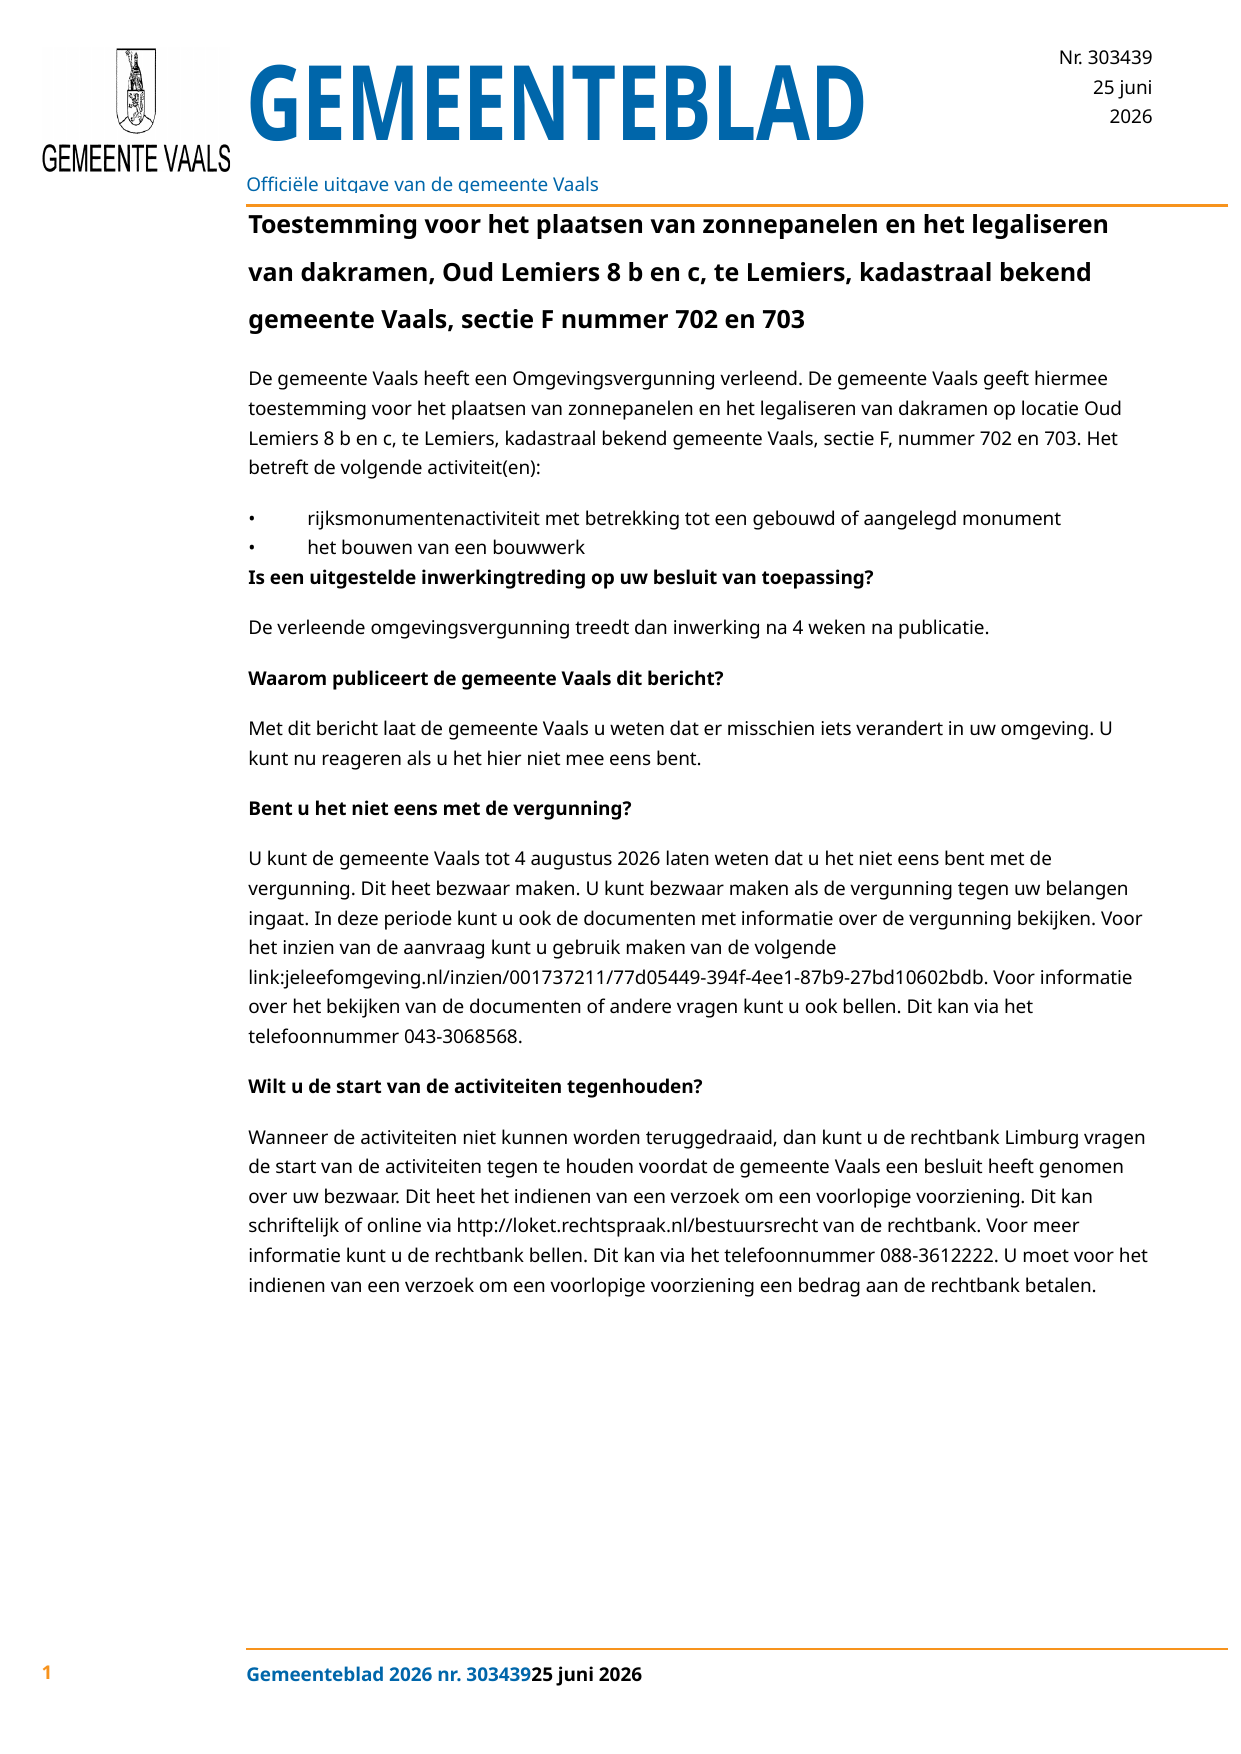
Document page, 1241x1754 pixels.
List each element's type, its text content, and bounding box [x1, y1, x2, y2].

list rijksmonumentenactiviteit met betrekking tot een gebouwd of aangelegd monument [248, 505, 1152, 530]
list het bouwen van een bouwwerk [248, 534, 1152, 560]
text Met dit bericht laat de gemeente Vaals u weten dat er misschien iets verandert in uw omgeving. U kunt nu reageren als u het hier niet mee eens bent. [248, 715, 1152, 770]
picture [41, 47, 231, 172]
text Waarom publiceert de gemeente Vaals dit bericht? [248, 665, 1152, 690]
text U kunt de gemeente Vaals tot 4 augustus 2026 laten weten dat u het niet eens bent met de vergunning. Dit heet bezwaar maken. U kunt bezwaar maken als de vergunning tegen uw belangen ingaat. In deze periode kunt u ook de documenten met informatie over de vergunning bekijken. Voor het inzien van de aanvraag kunt u gebruik maken van de volgende link:jeleefomgeving.nl/inzien/001737211/77d05449-394f-4ee1-87b9-27bd10602bdb. Voor informatie over het bekijken van de documenten of andere vragen kunt u ook bellen. Dit kan via het telefoonnummer 043-3068568. [248, 846, 1152, 1049]
text Bent u het niet eens met de vergunning? [248, 795, 1152, 821]
text Toestemming voor het plaatsen van zonnepanelen en het legaliseren van dakramen, Oud Lemiers 8 b en c, te Lemiers, kadastraal bekend gemeente Vaals, sectie F nummer 702 en 703 [248, 207, 1152, 336]
text Wanneer de activiteiten niet kunnen worden teruggedraaid, dan kunt u de rechtbank Limburg vragen de start van de activiteiten tegen te houden voordat de gemeente Vaals een besluit heeft genomen over uw bezwaar. Dit heet het indienen van een verzoek om een voorlopige voorziening. Dit kan schriftelijk of online via http://loket.rechtspraak.nl/bestuursrecht van de rechtbank. Voor meer informatie kunt u de rechtbank bellen. Dit kan via het telefoonnummer 088-3612222. U moet voor het indienen van een verzoek om een voorlopige voorziening een bedrag aan de rechtbank betalen. [248, 1124, 1152, 1297]
text De gemeente Vaals heeft een Omgevingsvergunning verleend. De gemeente Vaals geeft hiermee toestemming voor het plaatsen van zonnepanelen en het legaliseren van dakramen op locatie Oud Lemiers 8 b en c, te Lemiers, kadastraal bekend gemeente Vaals, sectie F, nummer 702 en 703. Het betreft de volgende activiteit(en): [248, 366, 1152, 480]
text Wilt u de start van de activiteiten tegenhouden? [248, 1073, 1152, 1099]
text De verleende omgevingsvergunning treedt dan inwerking na 4 weken na publicatie. [248, 614, 1152, 640]
text Is een uitgestelde inwerkingtreding op uw besluit van toepassing? [248, 564, 1152, 589]
